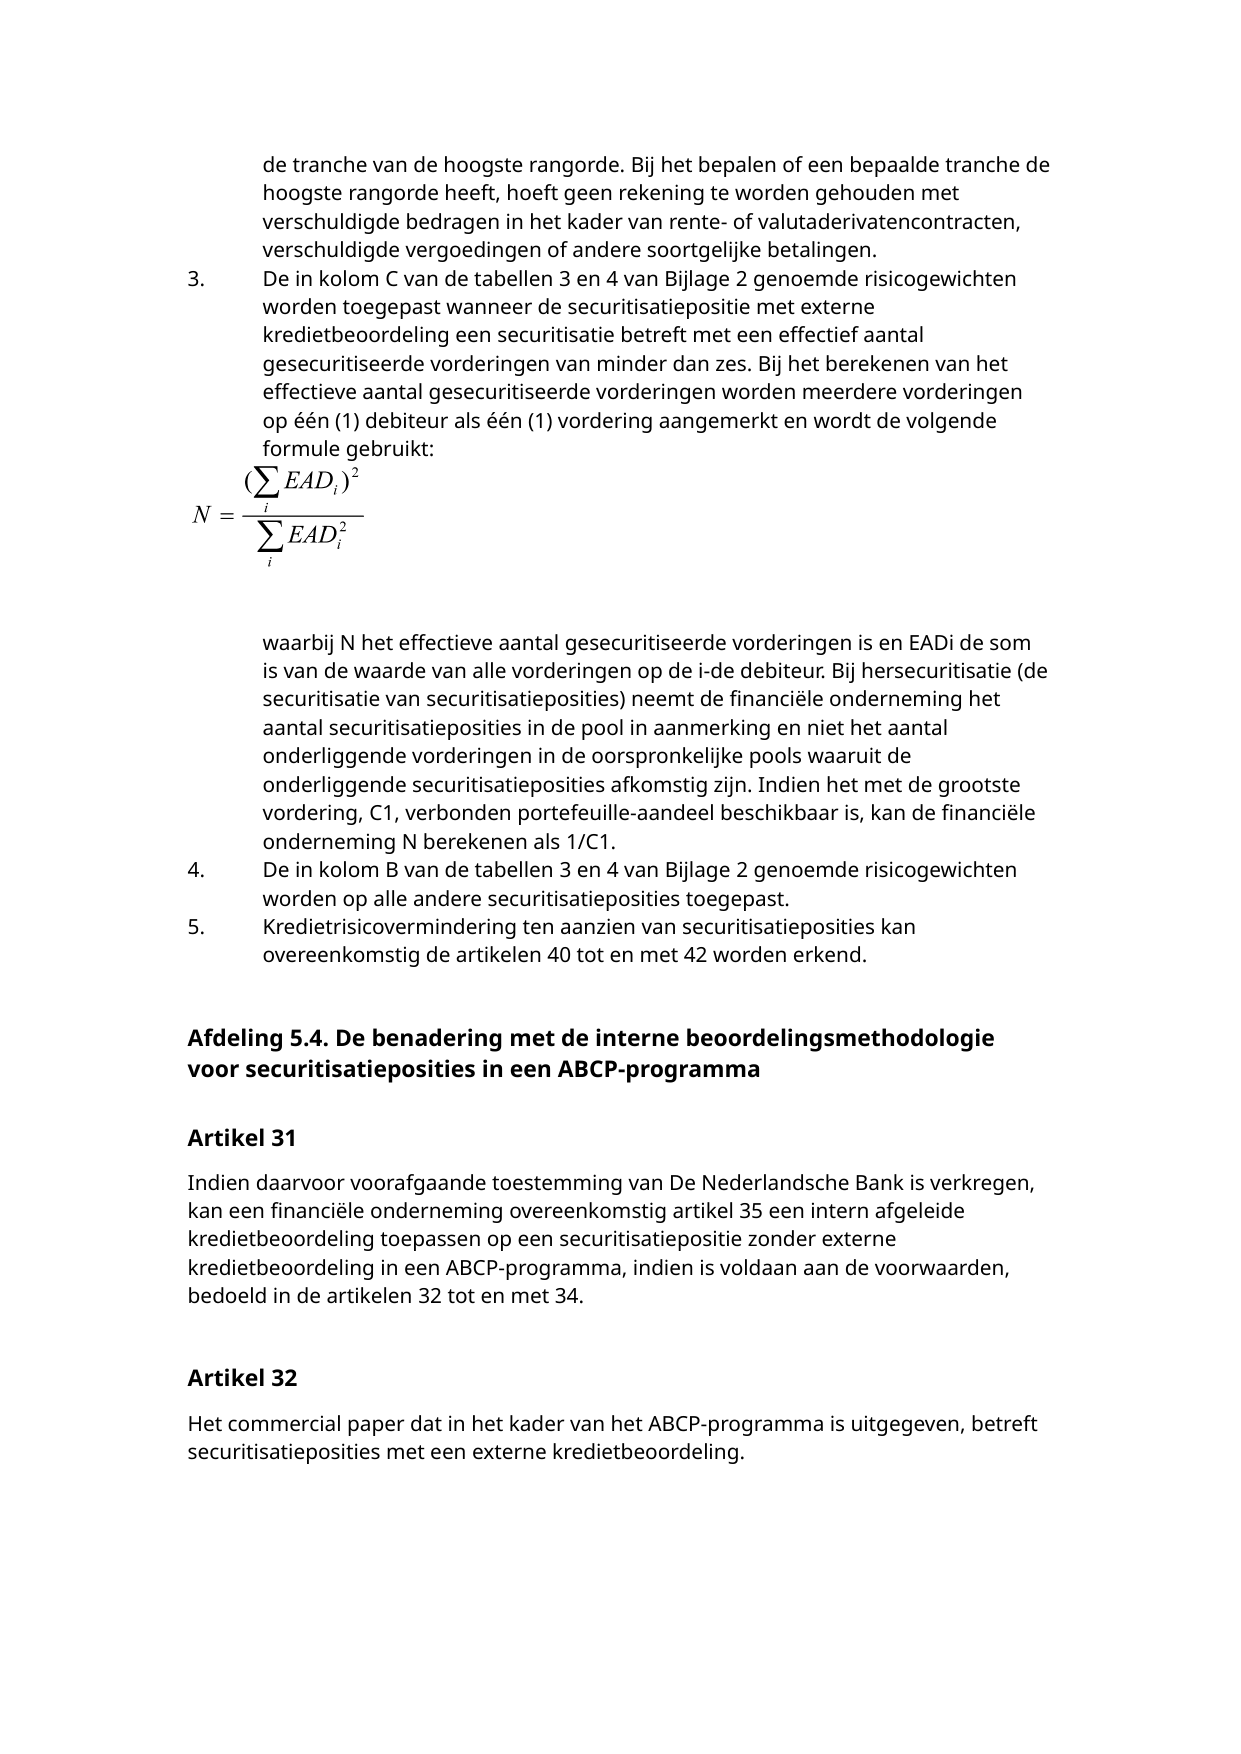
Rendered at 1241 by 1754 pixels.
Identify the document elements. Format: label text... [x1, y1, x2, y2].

list Kredietrisicovermindering ten aanzien van securitisatieposities kan overeenkomstig de artikelen 40 tot en met 42 worden erkend. [187, 912, 1053, 969]
list de tranche van de hoogste rangorde. Bij het bepalen of een bepaalde tranche de hoogste rangorde heeft, hoeft geen rekening te worden gehouden met verschuldigde bedragen in het kader van rente- of valutaderivatencontracten, verschuldigde vergoedingen of andere soortgelijke betalingen. [187, 150, 1053, 264]
subtitle Afdeling 5.4. De benadering met de interne beoordelingsmethodologie voor securitisatieposities in een ABCP-programma [187, 1021, 1053, 1084]
picture [187, 462, 371, 570]
text Indien daarvoor voorafgaande toestemming van De Nederlandsche Bank is verkregen, kan een financiële onderneming overeenkomstig artikel 35 een intern afgeleide kredietbeoordeling toepassen op een securitisatiepositie zonder externe kredietbeoordeling in een ABCP-programma, indien is voldaan aan de voorwaarden, bedoeld in de artikelen 32 tot en met 34. [187, 1168, 1053, 1310]
subtitle Artikel 31 [187, 1121, 1053, 1153]
list waarbij N het effectieve aantal gesecuritiseerde vorderingen is en EADi de som is van de waarde van alle vorderingen op de i-de debiteur. Bij hersecuritisatie (de securitisatie van securitisatieposities) neemt de financiële onderneming het aantal securitisatieposities in de pool in aanmerking en niet het aantal onderliggende vorderingen in de oorspronkelijke pools waaruit de onderliggende securitisatieposities afkomstig zijn. Indien het met de grootste vordering, C1, verbonden portefeuille-aandeel beschikbaar is, kan de financiële onderneming N berekenen als 1/C1. [187, 628, 1053, 855]
list De in kolom C van de tabellen 3 en 4 van Bijlage 2 genoemde risicogewichten worden toegepast wanneer de securitisatiepositie met externe kredietbeoordeling een securitisatie betreft met een effectief aantal gesecuritiseerde vorderingen van minder dan zes. Bij het berekenen van het effectieve aantal gesecuritiseerde vorderingen worden meerdere vorderingen op één (1) debiteur als één (1) vordering aangemerkt en wordt de volgende formule gebruikt: [187, 264, 1053, 463]
list De in kolom B van de tabellen 3 en 4 van Bijlage 2 genoemde risicogewichten worden op alle andere securitisatieposities toegepast. [187, 855, 1053, 912]
text Het commercial paper dat in het kader van het ABCP-programma is uitgegeven, betreft securitisatieposities met een externe kredietbeoordeling. [187, 1409, 1053, 1466]
subtitle Artikel 32 [187, 1362, 1053, 1394]
